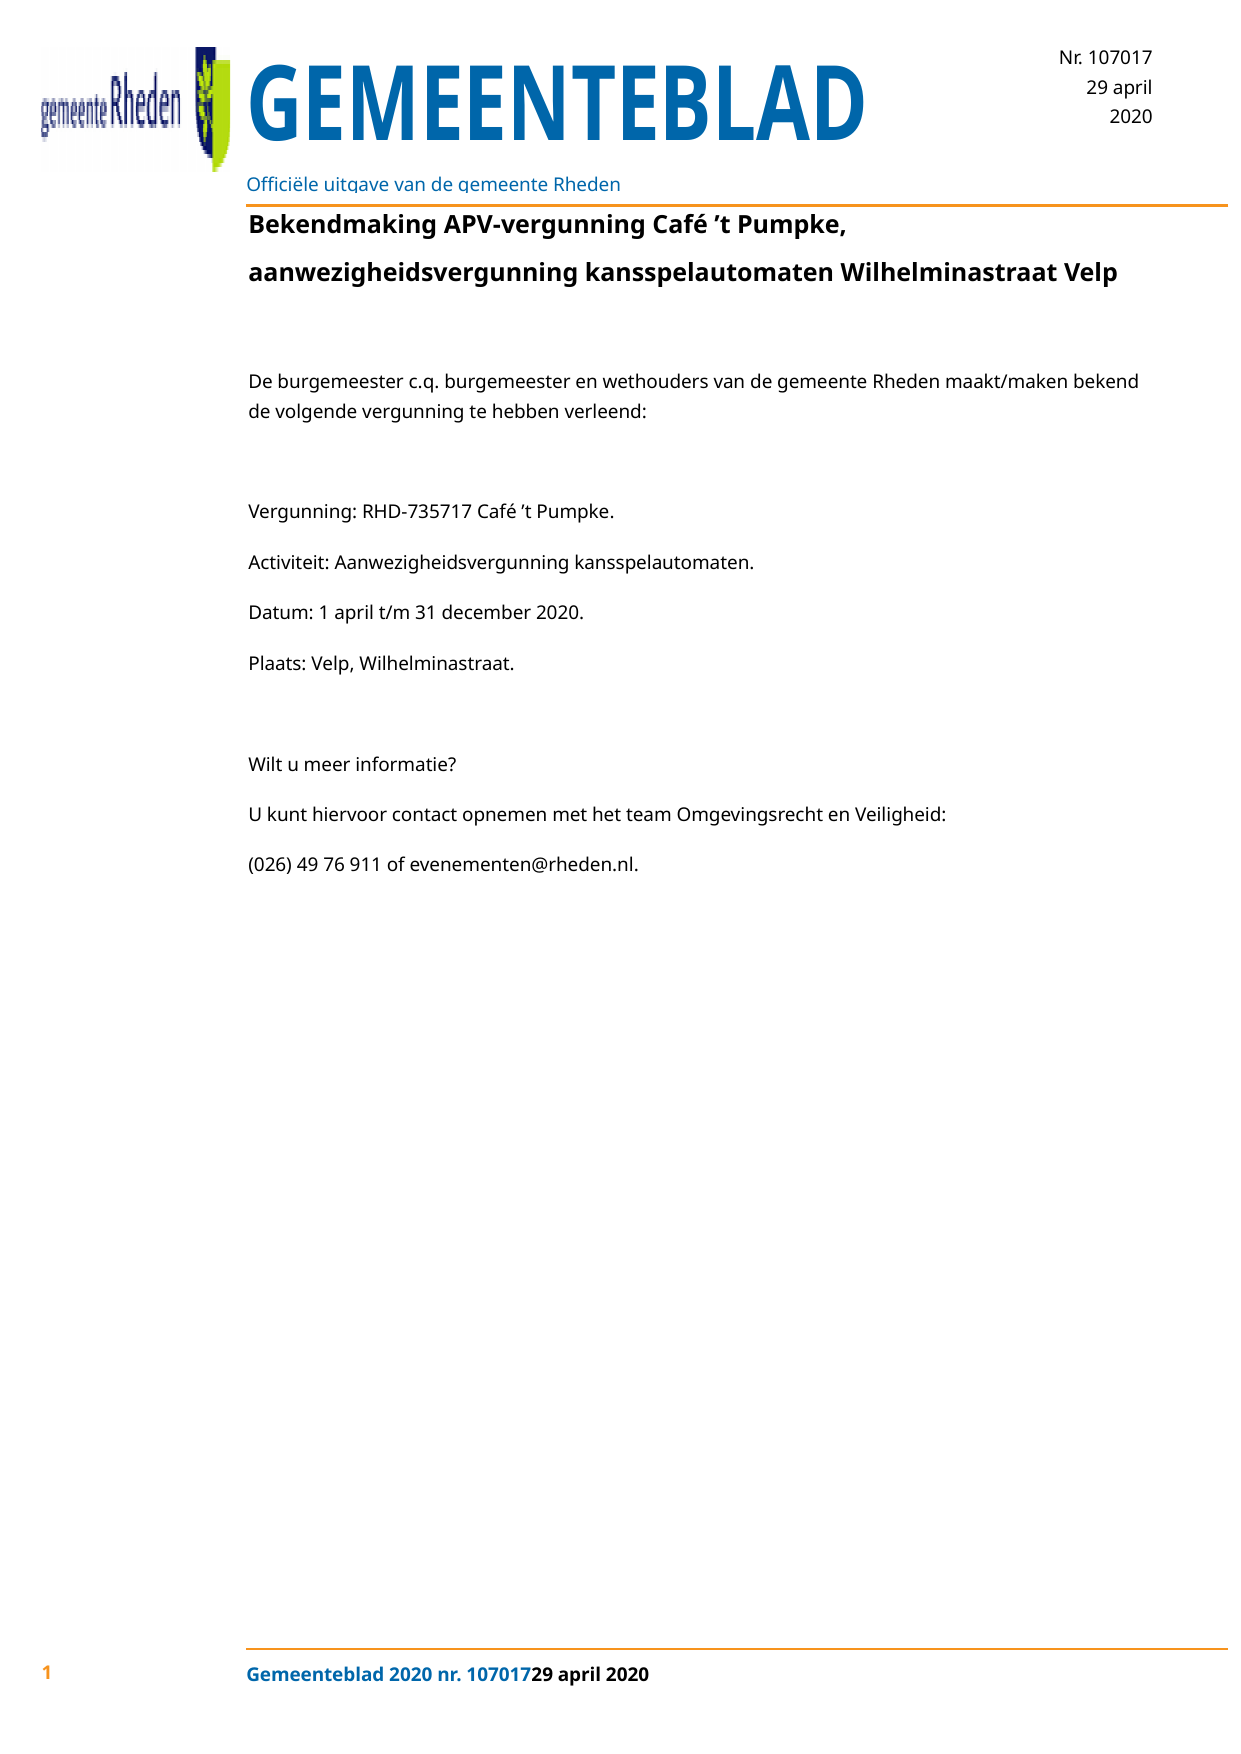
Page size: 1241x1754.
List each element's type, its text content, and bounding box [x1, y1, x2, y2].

text Wilt u meer informatie? [248, 751, 1152, 777]
text (026) 49 76 911 of evenementen@rheden.nl. [248, 852, 1152, 877]
text Activiteit: Aanwezigheidsvergunning kansspelautomaten. [248, 549, 1152, 575]
text De burgemeester c.q. burgemeester en wethouders van de gemeente Rheden maakt/maken bekend de volgende vergunning te hebben verleend: [248, 368, 1152, 424]
picture [41, 47, 231, 172]
text Plaats: Velp, Wilhelminastraat. [248, 650, 1152, 676]
text Vergunning: RHD-735717 Café ’t Pumpke. [248, 499, 1152, 524]
text Bekendmaking APV-vergunning Café ’t Pumpke, aanwezigheidsvergunning kansspelautomaten Wilhelminastraat Velp [248, 207, 1152, 288]
text U kunt hiervoor contact opnemen met het team Omgevingsrecht en Veiligheid: [248, 801, 1152, 827]
text Datum: 1 april t/m 31 december 2020. [248, 599, 1152, 625]
